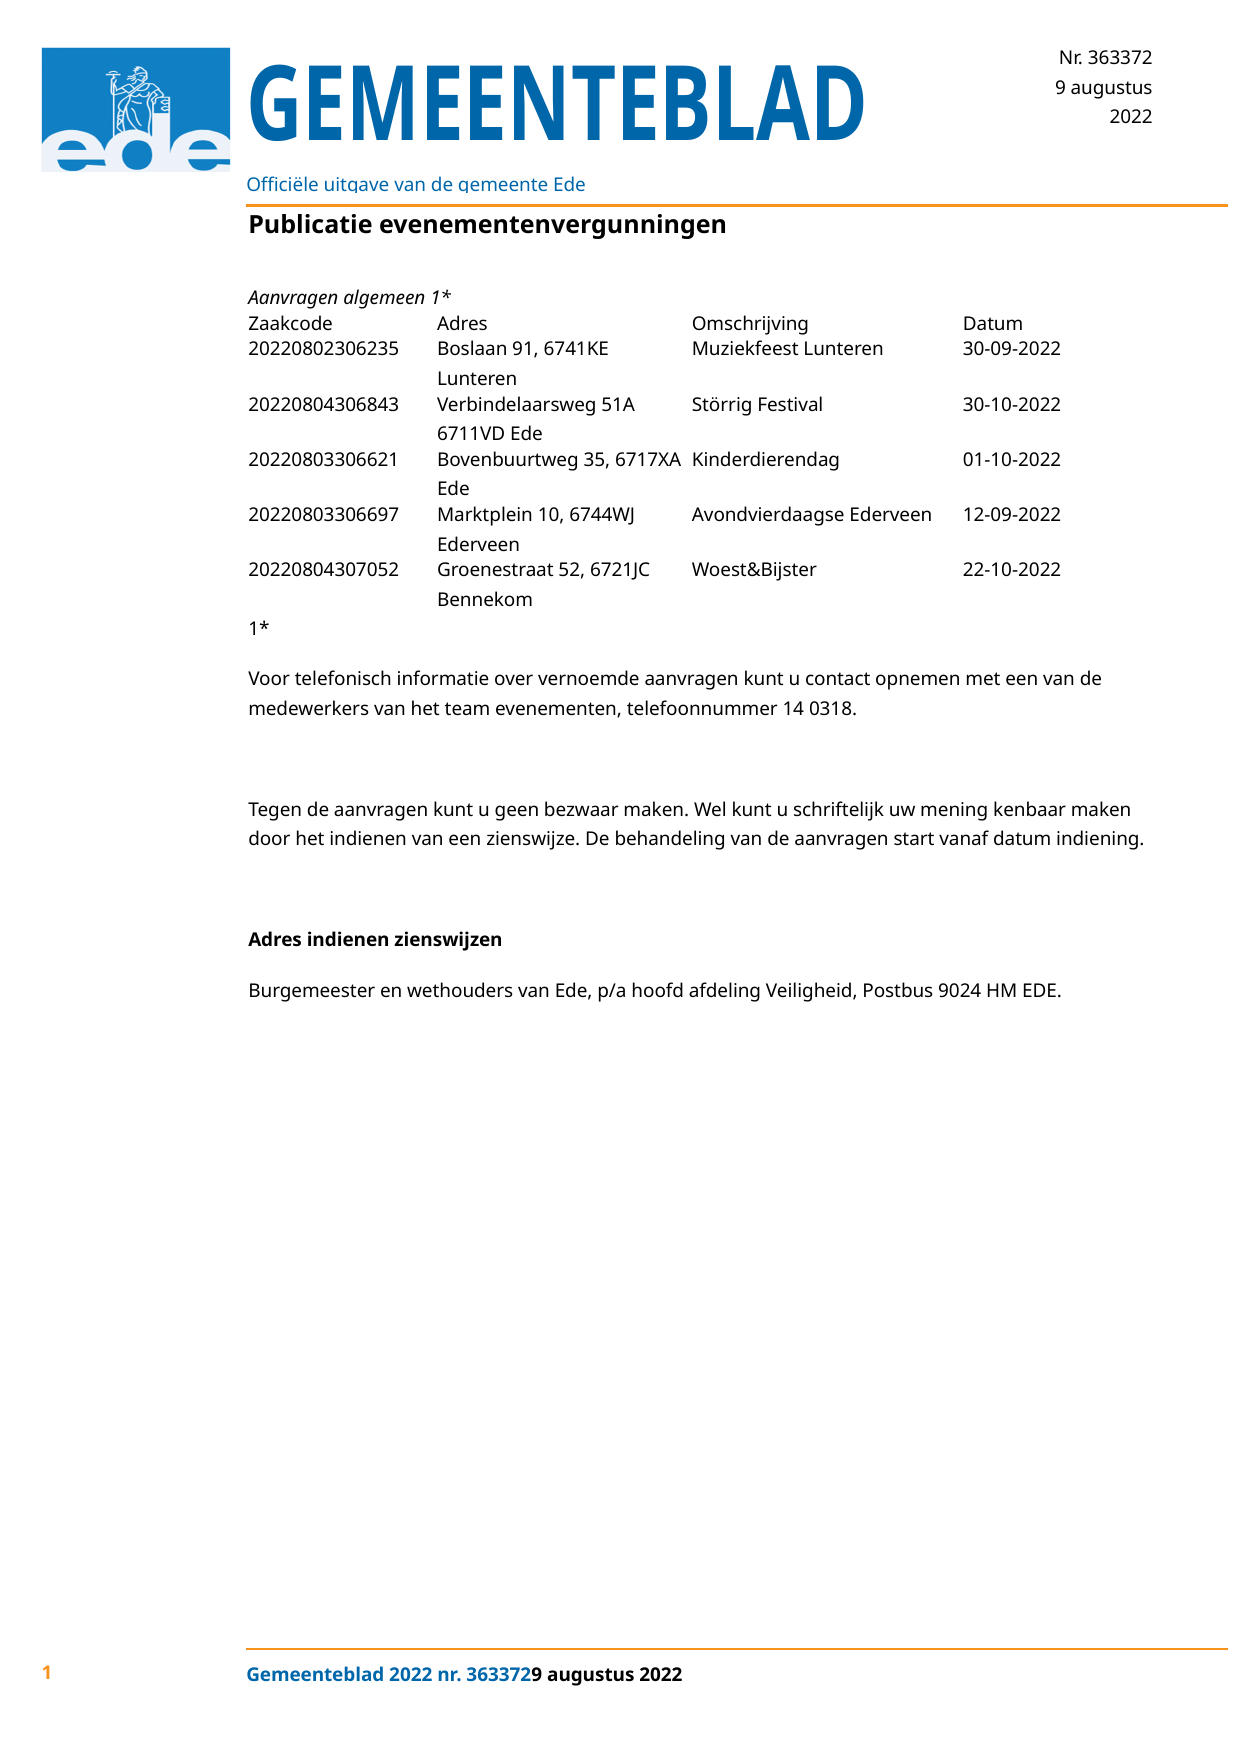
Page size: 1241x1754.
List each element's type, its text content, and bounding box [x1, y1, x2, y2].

text 1* [248, 615, 1152, 641]
table_cell 20220803306697 [248, 501, 437, 557]
text Tegen de aanvragen kunt u geen bezwaar maken. Wel kunt u schriftelijk uw mening kenbaar maken door het indienen van een zienswijze. De behandeling van de aanvragen start vanaf datum indiening. [248, 796, 1152, 851]
table_header Datum [963, 310, 1152, 335]
table_cell 01-10-2022 [963, 446, 1152, 501]
table_cell 20220804307052 [248, 557, 437, 612]
table_cell 20220803306621 [248, 446, 437, 501]
table_header Omschrijving [692, 310, 963, 335]
table_cell 12-09-2022 [963, 501, 1152, 557]
text Voor telefonisch informatie over vernoemde aanvragen kunt u contact opnemen met een van de medewerkers van het team evenementen, telefoonnummer 14 0318. [248, 666, 1152, 721]
table_cell 30-09-2022 [963, 335, 1152, 391]
table_cell Groenestraat 52, 6721JC Bennekom [437, 557, 692, 612]
table_cell 22-10-2022 [963, 557, 1152, 612]
table_cell Bovenbuurtweg 35, 6717XA Ede [437, 446, 692, 501]
table_cell 20220804306843 [248, 391, 437, 446]
table_cell Muziekfeest Lunteren [692, 335, 963, 391]
text Publicatie evenementenvergunningen [248, 207, 1152, 241]
table_header Zaakcode [248, 310, 437, 335]
text Burgemeester en wethouders van Ede, p/a hoofd afdeling Veiligheid, Postbus 9024 HM EDE. [248, 977, 1152, 1003]
table_cell Verbindelaarsweg 51A 6711VD Ede [437, 391, 692, 446]
table_cell Störrig Festival [692, 391, 963, 446]
table_header Adres [437, 310, 692, 335]
table_cell 20220802306235 [248, 335, 437, 391]
table_cell Avondvierdaagse Ederveen [692, 501, 963, 557]
table_cell 30-10-2022 [963, 391, 1152, 446]
table_cell Kinderdierendag [692, 446, 963, 501]
text Aanvragen algemeen 1* [248, 284, 1152, 309]
table_cell Woest&Bijster [692, 557, 963, 612]
picture [41, 47, 231, 172]
table_cell Marktplein 10, 6744WJ Ederveen [437, 501, 692, 557]
text Adres indienen zienswijzen [248, 926, 1152, 952]
table_cell Boslaan 91, 6741KE Lunteren [437, 335, 692, 391]
